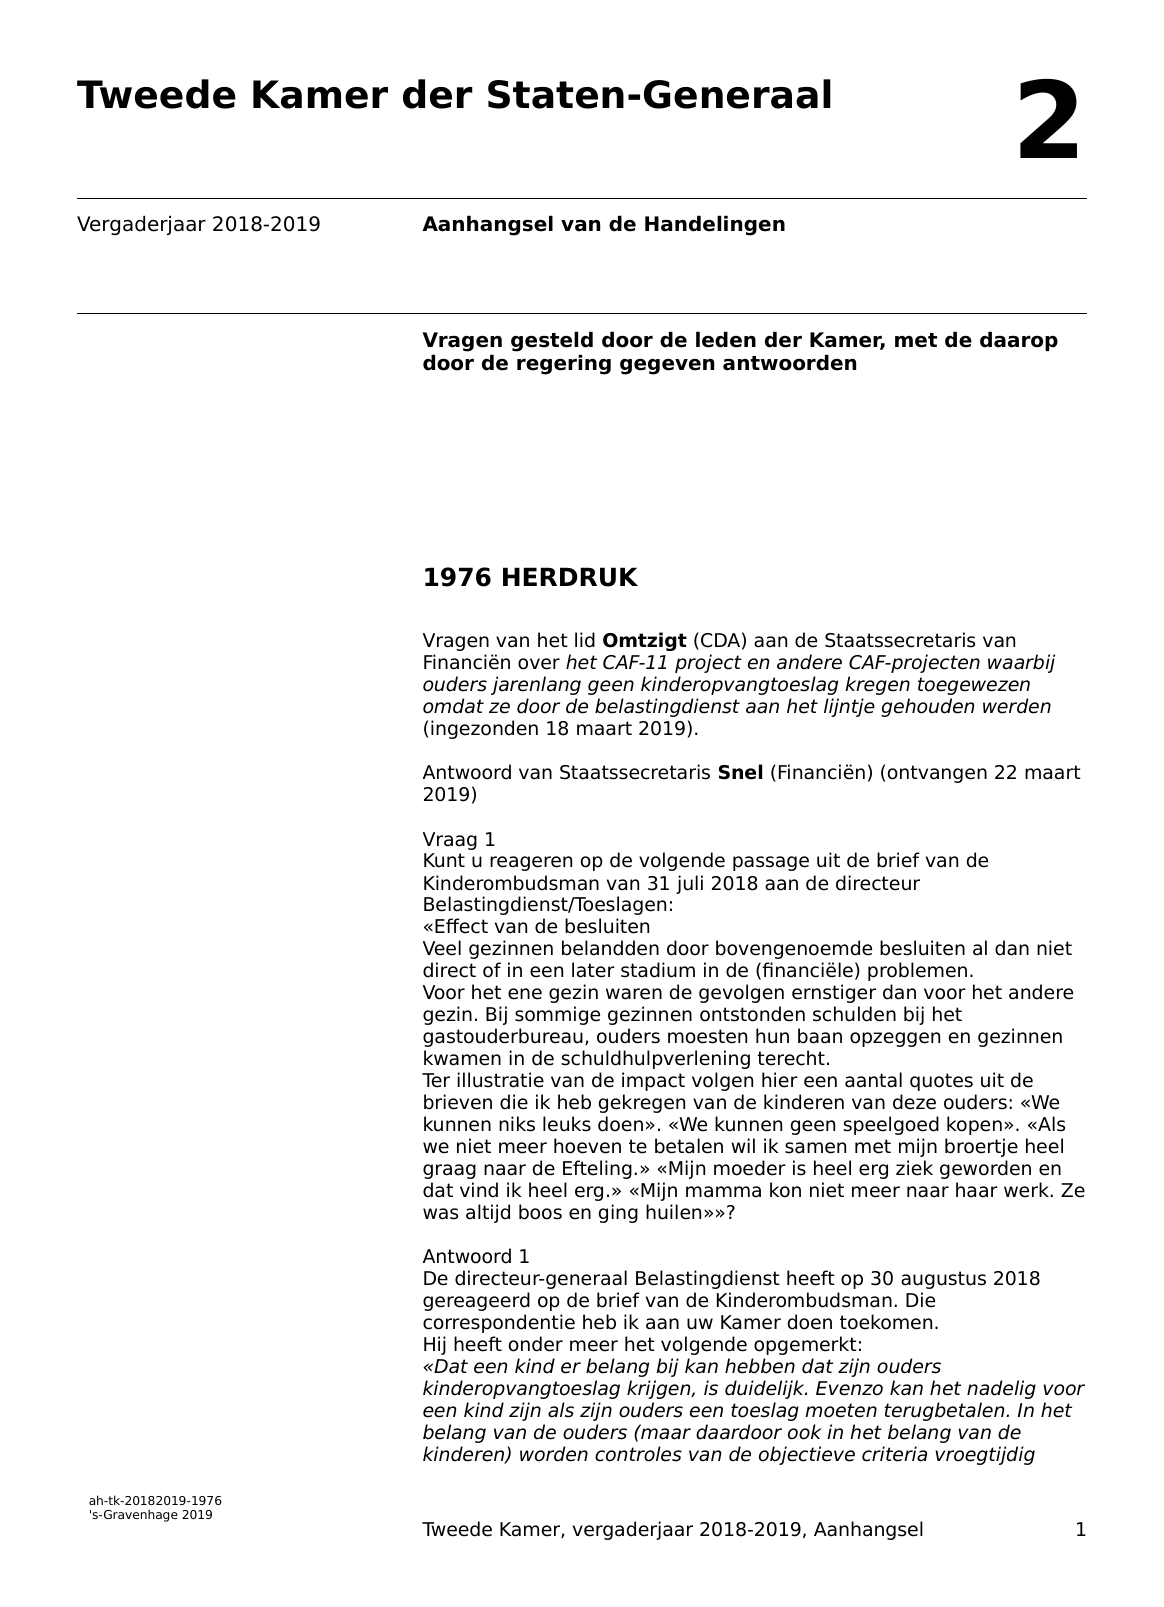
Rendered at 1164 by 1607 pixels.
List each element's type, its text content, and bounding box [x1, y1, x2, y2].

text Veel gezinnen belandden door bovengenoemde besluiten al dan niet direct of in een later stadium in de (financiële) problemen. [422, 938, 1087, 982]
text Hij heeft onder meer het volgende opgemerkt: [422, 1334, 1087, 1356]
text ah-tk-20182019-1976 [88, 1494, 323, 1508]
table_cell Vragen gesteld door de leden der Kamer, met de daarop door de regering gegeven antwoorden [422, 314, 1087, 375]
text Vraag 1 [422, 828, 1087, 850]
text Ter illustratie van de impact volgen hier een aantal quotes uit de brieven die ik heb gekregen van de kinderen van deze ouders: «We kunnen niks leuks doen». «We kunnen geen speelgoed kopen». «Als we niet meer hoeven te betalen wil ik samen met mijn broertje heel graag naar de Efteling.» «Mijn moeder is heel erg ziek geworden en dat vind ik heel erg.» «Mijn mamma kon niet meer naar haar werk. Ze was altijd boos en ging huilen»»? [422, 1070, 1087, 1224]
text Voor het ene gezin waren de gevolgen ernstiger dan voor het andere gezin. Bij sommige gezinnen ontstonden schulden bij het gastouderbureau, ouders moesten hun baan opzeggen en gezinnen kwamen in de schuldhulpverlening terecht. [422, 982, 1087, 1070]
text «Effect van de besluiten [422, 916, 1087, 938]
text 's-Gravenhage 2019 [88, 1508, 323, 1522]
text Antwoord 1 [422, 1246, 1087, 1268]
text 1976 HERDRUK [422, 563, 1087, 592]
table_cell Aanhangsel van de Handelingen [422, 199, 1087, 313]
text «Dat een kind er belang bij kan hebben dat zijn ouders kinderopvangtoeslag krijgen, is duidelijk. Evenzo kan het nadelig voor een kind zijn als zijn ouders een toeslag moeten terugbetalen. In het belang van de ouders (maar daardoor ook in het belang van de kinderen) worden controles van de objectieve criteria vroegtijdig [422, 1356, 1087, 1466]
table_header 2 [886, 59, 1087, 198]
table_cell [77, 314, 422, 375]
table_cell Vergaderjaar 2018-2019 [77, 199, 422, 313]
text Vragen van het lid Omtzigt (CDA) aan de Staatssecretaris van Financiën over het CAF-11 project en andere CAF-projecten waarbij ouders jarenlang geen kinderopvangtoeslag kregen toegewezen omdat ze door de belastingdienst aan het lijntje gehouden werden (ingezonden 18 maart 2019). [422, 630, 1087, 740]
text Antwoord van Staatssecretaris Snel (Financiën) (ontvangen 22 maart 2019) [422, 762, 1087, 806]
table_header Tweede Kamer der Staten-Generaal [77, 59, 886, 198]
text De directeur-generaal Belastingdienst heeft op 30 augustus 2018 gereageerd op de brief van de Kinderombudsman. Die correspondentie heb ik aan uw Kamer doen toekomen. [422, 1268, 1087, 1334]
text Kunt u reageren op de volgende passage uit de brief van de Kinderombudsman van 31 juli 2018 aan de directeur Belastingdienst/Toeslagen: [422, 850, 1087, 916]
